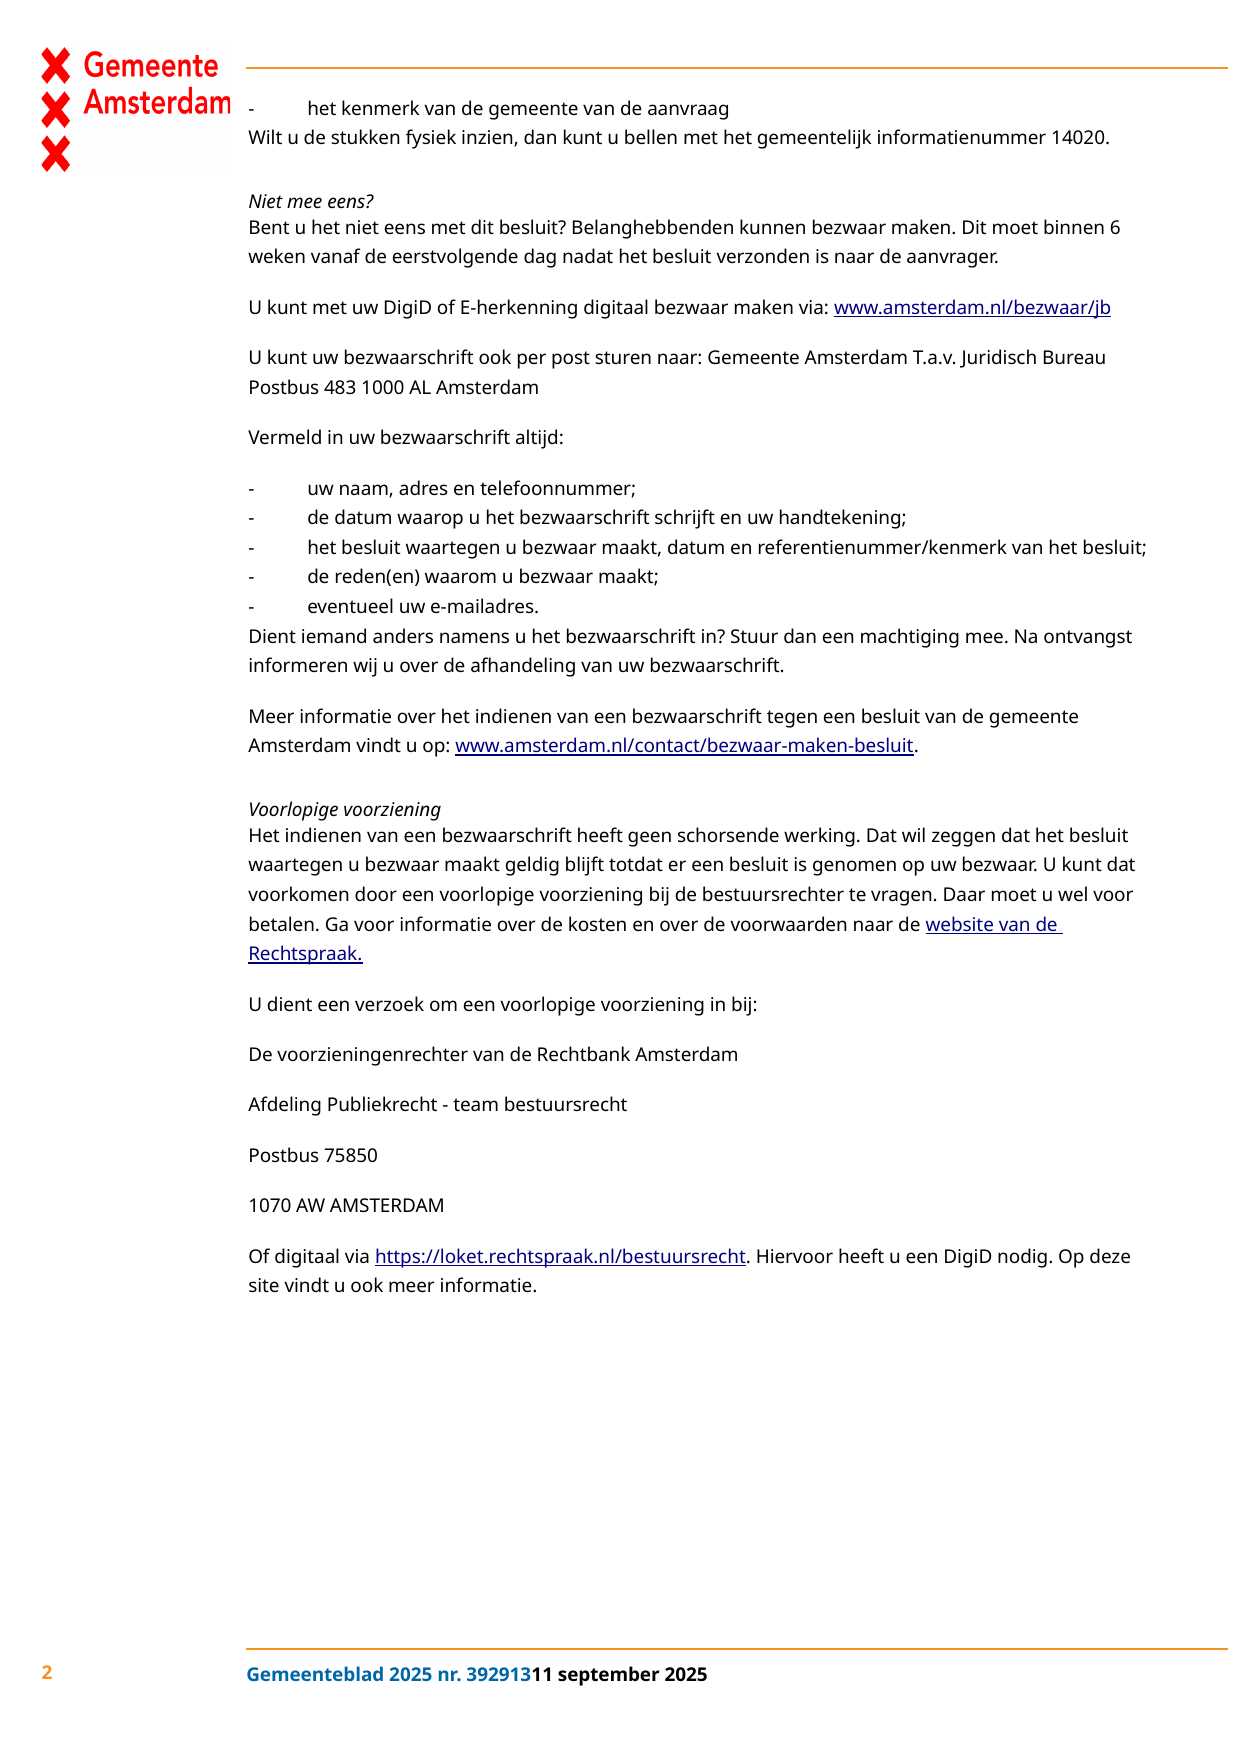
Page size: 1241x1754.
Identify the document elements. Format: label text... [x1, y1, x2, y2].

text 1070 AW AMSTERDAM [248, 1192, 1152, 1218]
text Niet mee eens? [248, 188, 1152, 214]
text Wilt u de stukken fysiek inzien, dan kunt u bellen met het gemeentelijk informatienummer 14020. [248, 124, 1152, 150]
text Meer informatie over het indienen van een bezwaarschrift tegen een besluit van de gemeente Amsterdam vindt u op: www.amsterdam.nl/contact/bezwaar-maken-besluit. [248, 703, 1152, 758]
text Dient iemand anders namens u het bezwaarschrift in? Stuur dan een machtiging mee. Na ontvangst informeren wij u over de afhandeling van uw bezwaarschrift. [248, 623, 1152, 678]
list uw naam, adres en telefoonnummer; [248, 475, 1152, 501]
text Voorlopige voorziening [248, 796, 1152, 822]
list het besluit waartegen u bezwaar maakt, datum en referentienummer/kenmerk van het besluit; [248, 534, 1152, 560]
text Het indienen van een bezwaarschrift heeft geen schorsende werking. Dat wil zeggen dat het besluit waartegen u bezwaar maakt geldig blijft totdat er een besluit is genomen op uw bezwaar. U kunt dat voorkomen door een voorlopige voorziening bij de bestuursrechter te vragen. Daar moet u wel voor betalen. Ga voor informatie over de kosten en over de voorwaarden naar de website van de Rechtspraak. [248, 822, 1152, 966]
list de datum waarop u het bezwaarschrift schrijft en uw handtekening; [248, 504, 1152, 530]
list eventueel uw e-mailadres. [248, 593, 1152, 619]
text Of digitaal via https://loket.rechtspraak.nl/bestuursrecht. Hiervoor heeft u een DigiD nodig. Op deze site vindt u ook meer informatie. [248, 1243, 1152, 1298]
text U kunt met uw DigiD of E-herkenning digitaal bezwaar maken via: www.amsterdam.nl/bezwaar/jb [248, 294, 1152, 320]
picture [41, 47, 231, 172]
text Vermeld in uw bezwaarschrift altijd: [248, 424, 1152, 450]
text De voorzieningenrechter van de Rechtbank Amsterdam [248, 1041, 1152, 1067]
list het kenmerk van de gemeente van de aanvraag [248, 95, 1152, 121]
text U dient een verzoek om een voorlopige voorziening in bij: [248, 991, 1152, 1017]
text Bent u het niet eens met dit besluit? Belanghebbenden kunnen bezwaar maken. Dit moet binnen 6 weken vanaf de eerstvolgende dag nadat het besluit verzonden is naar de aanvrager. [248, 214, 1152, 269]
text Postbus 75850 [248, 1142, 1152, 1168]
text U kunt uw bezwaarschrift ook per post sturen naar: Gemeente Amsterdam T.a.v. Juridisch Bureau Postbus 483 1000 AL Amsterdam [248, 344, 1152, 400]
list de reden(en) waarom u bezwaar maakt; [248, 564, 1152, 589]
text Afdeling Publiekrecht - team bestuursrecht [248, 1092, 1152, 1117]
